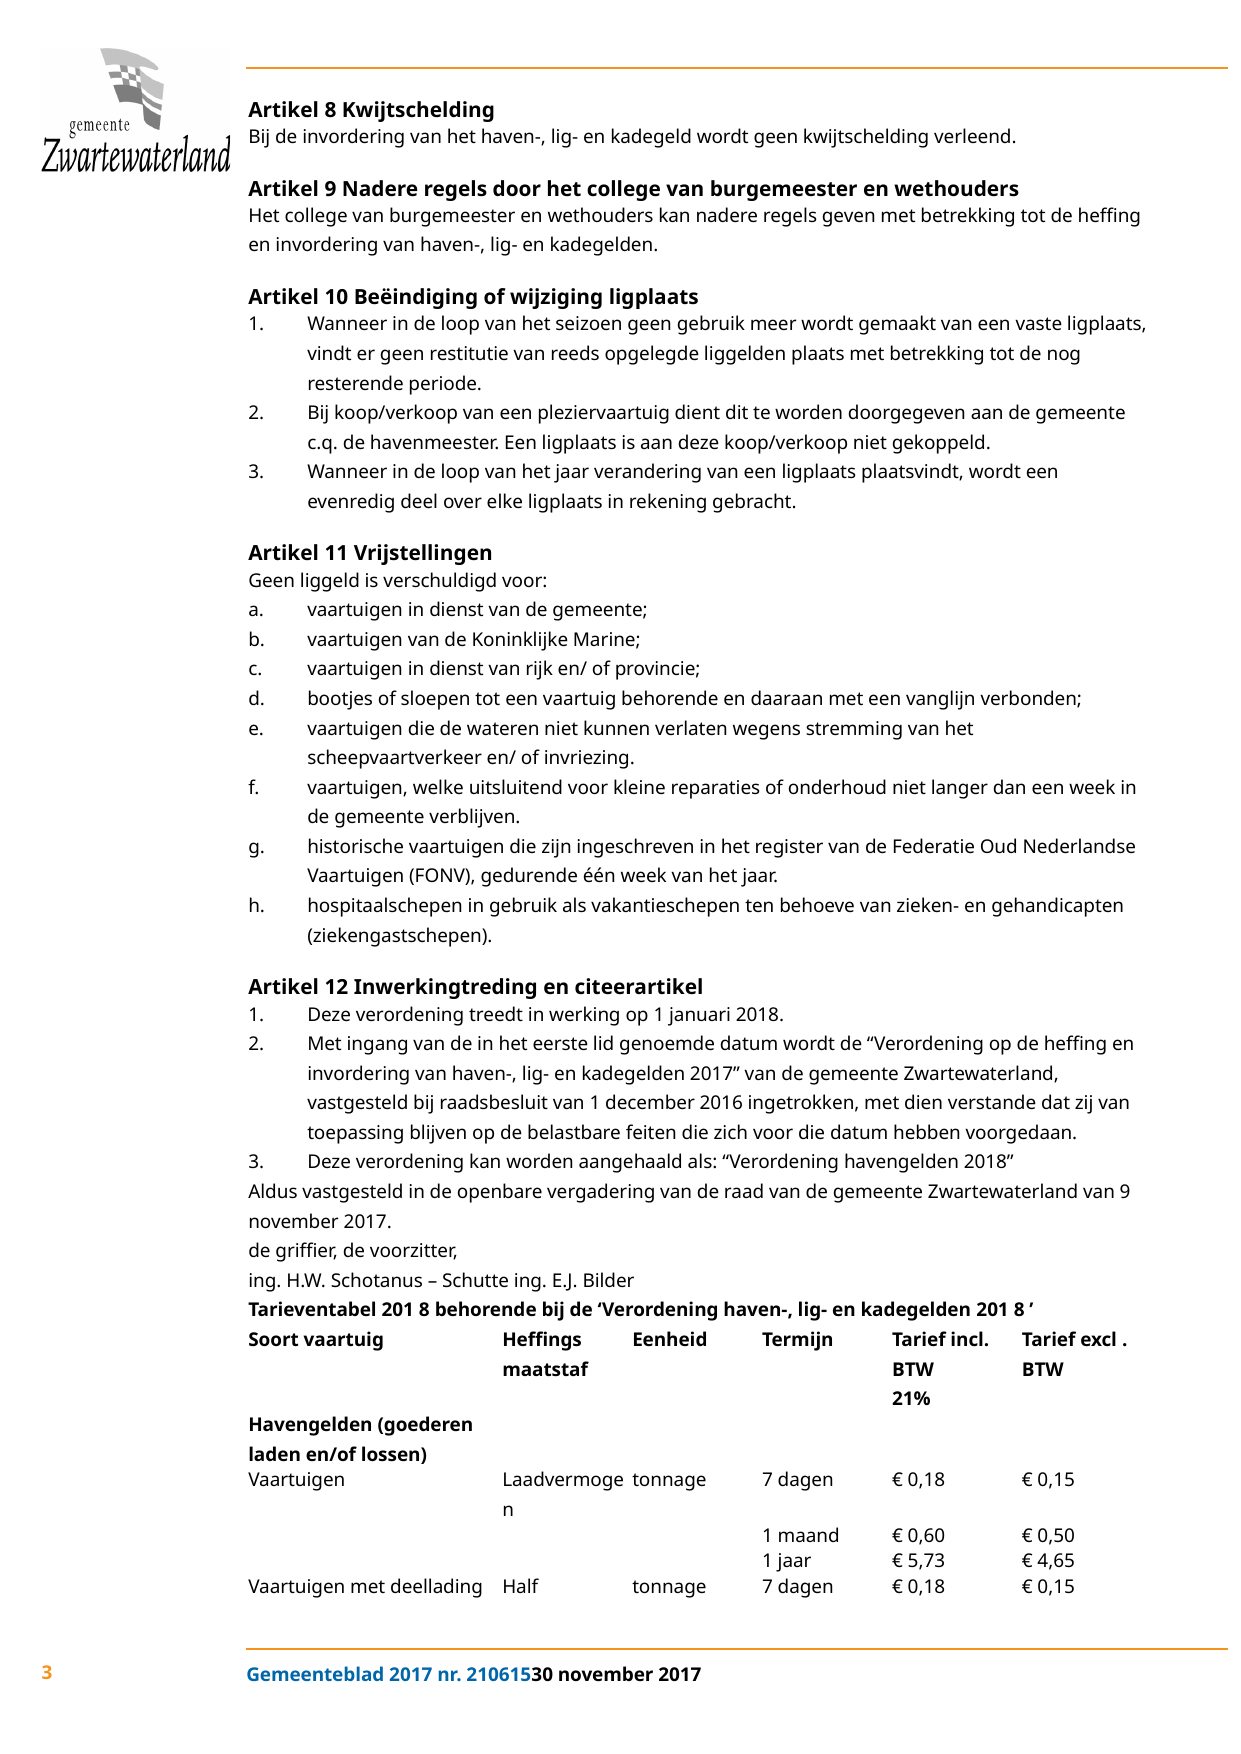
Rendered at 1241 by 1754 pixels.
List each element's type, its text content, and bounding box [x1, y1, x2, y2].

table_cell € 0,18 [892, 1466, 1022, 1522]
text Het college van burgemeester en wethouders kan nadere regels geven met betrekking tot de heffing en invordering van haven-, lig- en kadegelden. [248, 202, 1152, 257]
list vaartuigen van de Koninklijke Marine; [248, 626, 1152, 652]
table_cell € 0,15 [1022, 1466, 1152, 1522]
list Deze verordening treedt in werking op 1 januari 2018. [248, 1001, 1152, 1026]
table_header Soort vaartuig [248, 1326, 502, 1411]
list vaartuigen in dienst van rijk en/ of provincie; [248, 656, 1152, 681]
table_cell 1 jaar [762, 1548, 892, 1573]
text de griffier, de voorzitter, [248, 1237, 1152, 1263]
table_cell [248, 1522, 502, 1547]
text ing. H.W. Schotanus – Schutte ing. E.J. Bilder [248, 1267, 1152, 1293]
table_cell [502, 1411, 632, 1466]
table_cell [502, 1522, 632, 1547]
text Aldus vastgesteld in de openbare vergadering van de raad van de gemeente Zwartewaterland van 9 november 2017. [248, 1178, 1152, 1233]
list bootjes of sloepen tot een vaartuig behorende en daaraan met een vanglijn verbonden; [248, 685, 1152, 711]
table_cell € 0,50 [1022, 1522, 1152, 1547]
table_cell 7 dagen [762, 1466, 892, 1522]
table_cell € 0,60 [892, 1522, 1022, 1547]
text Geen liggeld is verschuldigd voor: [248, 567, 1152, 593]
table_cell Vaartuigen [248, 1466, 502, 1522]
table_cell € 4,65 [1022, 1548, 1152, 1573]
table_cell 1 maand [762, 1522, 892, 1547]
table_cell [632, 1548, 762, 1573]
list vaartuigen in dienst van de gemeente; [248, 596, 1152, 622]
table_cell € 0,15 [1022, 1573, 1152, 1599]
table_header Tarief excl . BTW [1022, 1326, 1152, 1411]
table_cell [502, 1548, 632, 1573]
picture [41, 47, 231, 172]
table_cell [632, 1411, 762, 1466]
table_cell tonnage [632, 1466, 762, 1522]
table_cell [632, 1522, 762, 1547]
table_header Termijn [762, 1326, 892, 1411]
list Wanneer in de loop van het seizoen geen gebruik meer wordt gemaakt van een vaste ligplaats, vindt er geen restitutie van reeds opgelegde liggelden plaats met betrekking tot de nog resterende periode. [248, 311, 1152, 395]
table_cell € 0,18 [892, 1573, 1022, 1599]
table_cell [1022, 1411, 1152, 1466]
table_header Heffings maatstaf [502, 1326, 632, 1411]
text Artikel 11 Vrijstellingen [248, 538, 1152, 567]
table_header Eenheid [632, 1326, 762, 1411]
list Wanneer in de loop van het jaar verandering van een ligplaats plaatsvindt, wordt een evenredig deel over elke ligplaats in rekening gebracht. [248, 458, 1152, 514]
table_cell Havengelden (goederen laden en/of lossen) [248, 1411, 502, 1466]
table_cell Vaartuigen met deellading [248, 1573, 502, 1599]
table_cell [892, 1411, 1022, 1466]
list historische vaartuigen die zijn ingeschreven in het register van de Federatie Oud Nederlandse Vaartuigen (FONV), gedurende één week van het jaar. [248, 833, 1152, 888]
list vaartuigen, welke uitsluitend voor kleine reparaties of onderhoud niet langer dan een week in de gemeente verblijven. [248, 774, 1152, 829]
list Bij koop/verkoop van een pleziervaartuig dient dit te worden doorgegeven aan de gemeente c.q. de havenmeester. Een ligplaats is aan deze koop/verkoop niet gekoppeld. [248, 399, 1152, 454]
list vaartuigen die de wateren niet kunnen verlaten wegens stremming van het scheepvaartverkeer en/ of invriezing. [248, 715, 1152, 770]
text Artikel 8 Kwijtschelding [248, 95, 1152, 123]
table_cell Laadvermogen [502, 1466, 632, 1522]
table_cell [248, 1548, 502, 1573]
text Artikel 12 Inwerkingtreding en citeerartikel [248, 972, 1152, 1001]
text Artikel 10 Beëindiging of wijziging ligplaats [248, 282, 1152, 311]
list Met ingang van de in het eerste lid genoemde datum wordt de “Verordening op de heffing en invordering van haven-, lig- en kadegelden 2017” van de gemeente Zwartewaterland, vastgesteld bij raadsbesluit van 1 december 2016 ingetrokken, met dien verstande dat zij van toepassing blijven op de belastbare feiten die zich voor die datum hebben voorgedaan. [248, 1030, 1152, 1145]
table_cell tonnage [632, 1573, 762, 1599]
table_cell [762, 1411, 892, 1466]
table_cell 7 dagen [762, 1573, 892, 1599]
list Deze verordening kan worden aangehaald als: “Verordening havengelden 2018” [248, 1149, 1152, 1174]
table_cell Half [502, 1573, 632, 1599]
text Artikel 9 Nadere regels door het college van burgemeester en wethouders [248, 174, 1152, 202]
table_cell € 5,73 [892, 1548, 1022, 1573]
text Tarieventabel 201 8 behorende bij de ‘Verordening haven-, lig- en kadegelden 201 8 ’ [248, 1297, 1152, 1322]
table_header Tarief incl. BTW 21% [892, 1326, 1022, 1411]
text Bij de invordering van het haven-, lig- en kadegeld wordt geen kwijtschelding verleend. [248, 123, 1152, 149]
list hospitaalschepen in gebruik als vakantieschepen ten behoeve van zieken- en gehandicapten (ziekengastschepen). [248, 892, 1152, 948]
